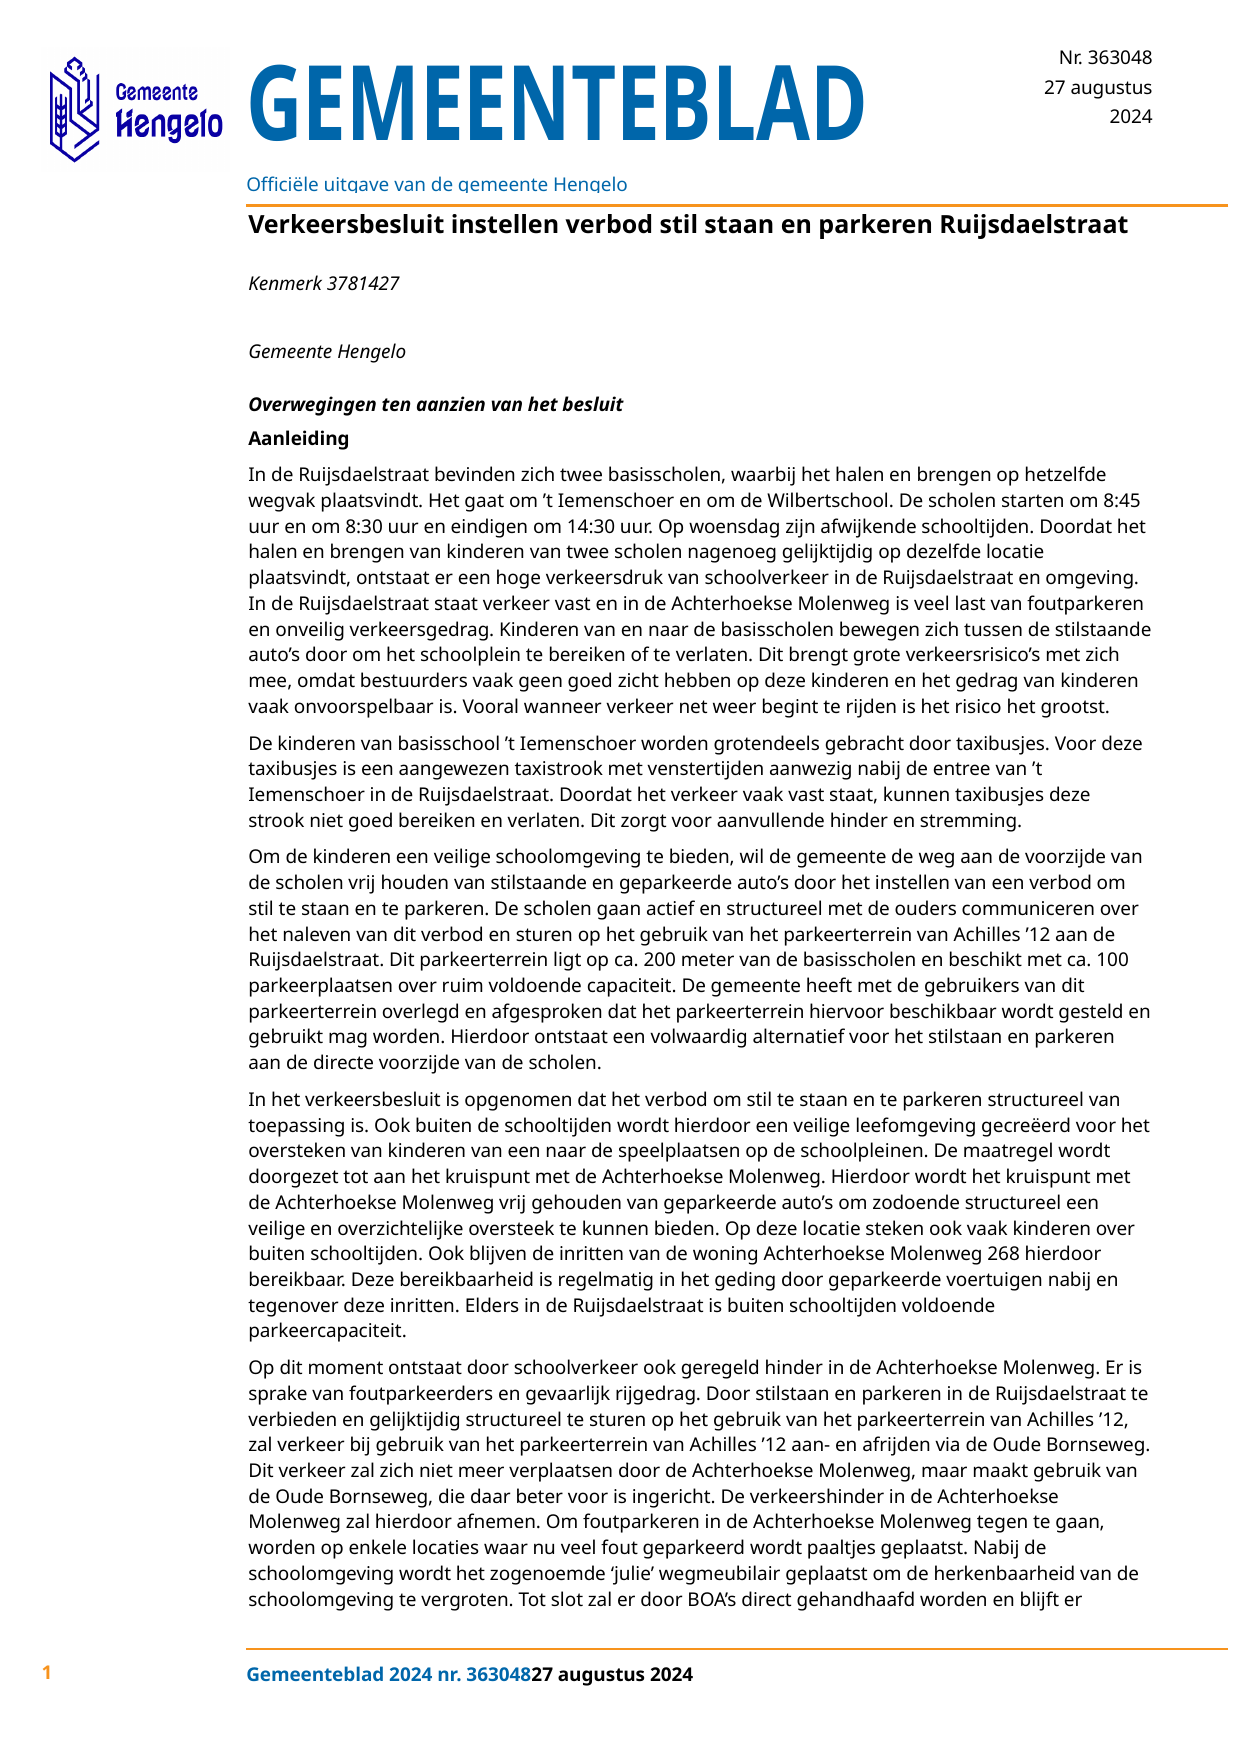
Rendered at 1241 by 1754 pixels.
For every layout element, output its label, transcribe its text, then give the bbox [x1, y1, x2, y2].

text De kinderen van basisschool ’t Iemenschoer worden grotendeels gebracht door taxibusjes. Voor deze taxibusjes is een aangewezen taxistrook met venstertijden aanwezig nabij de entree van ’t Iemenschoer in de Ruijsdaelstraat. Doordat het verkeer vaak vast staat, kunnen taxibusjes deze strook niet goed bereiken en verlaten. Dit zorgt voor aanvullende hinder en stremming. [248, 730, 1152, 833]
text Aanleiding [248, 425, 1152, 451]
text In de Ruijsdaelstraat bevinden zich twee basisscholen, waarbij het halen en brengen op hetzelfde wegvak plaatsvindt. Het gaat om ’t Iemenschoer en om de Wilbertschool. De scholen starten om 8:45 uur en om 8:30 uur en eindigen om 14:30 uur. Op woensdag zijn afwijkende schooltijden. Doordat het halen en brengen van kinderen van twee scholen nagenoeg gelijktijdig op dezelfde locatie plaatsvindt, ontstaat er een hoge verkeersdruk van schoolverkeer in de Ruijsdaelstraat en omgeving. In de Ruijsdaelstraat staat verkeer vast en in de Achterhoekse Molenweg is veel last van foutparkeren en onveilig verkeersgedrag. Kinderen van en naar de basisscholen bewegen zich tussen de stilstaande auto’s door om het schoolplein te bereiken of te verlaten. Dit brengt grote verkeersrisico’s met zich mee, omdat bestuurders vaak geen goed zicht hebben op deze kinderen en het gedrag van kinderen vaak onvoorspelbaar is. Vooral wanneer verkeer net weer begint te rijden is het risico het grootst. [248, 462, 1152, 719]
text Overwegingen ten aanzien van het besluit [248, 391, 1152, 417]
text In het verkeersbesluit is opgenomen dat het verbod om stil te staan en te parkeren structureel van toepassing is. Ook buiten de schooltijden wordt hierdoor een veilige leefomgeving gecreëerd voor het oversteken van kinderen van een naar de speelplaatsen op de schoolpleinen. De maatregel wordt doorgezet tot aan het kruispunt met de Achterhoekse Molenweg. Hierdoor wordt het kruispunt met de Achterhoekse Molenweg vrij gehouden van geparkeerde auto’s om zodoende structureel een veilige en overzichtelijke oversteek te kunnen bieden. Op deze locatie steken ook vaak kinderen over buiten schooltijden. Ook blijven de inritten van de woning Achterhoekse Molenweg 268 hierdoor bereikbaar. Deze bereikbaarheid is regelmatig in het geding door geparkeerde voertuigen nabij en tegenover deze inritten. Elders in de Ruijsdaelstraat is buiten schooltijden voldoende parkeercapaciteit. [248, 1086, 1152, 1343]
text Verkeersbesluit instellen verbod stil staan en parkeren Ruijsdaelstraat [248, 207, 1152, 241]
text Om de kinderen een veilige schoolomgeving te bieden, wil de gemeente de weg aan de voorzijde van de scholen vrij houden van stilstaande en geparkeerde auto’s door het instellen van een verbod om stil te staan en te parkeren. De scholen gaan actief en structureel met de ouders communiceren over het naleven van dit verbod en sturen op het gebruik van het parkeerterrein van Achilles ’12 aan de Ruijsdaelstraat. Dit parkeerterrein ligt op ca. 200 meter van de basisscholen en beschikt met ca. 100 parkeerplaatsen over ruim voldoende capaciteit. De gemeente heeft met de gebruikers van dit parkeerterrein overlegd en afgesproken dat het parkeerterrein hiervoor beschikbaar wordt gesteld en gebruikt mag worden. Hierdoor ontstaat een volwaardig alternatief voor het stilstaan en parkeren aan de directe voorzijde van de scholen. [248, 844, 1152, 1075]
text Op dit moment ontstaat door schoolverkeer ook geregeld hinder in de Achterhoekse Molenweg. Er is sprake van foutparkeerders en gevaarlijk rijgedrag. Door stilstaan en parkeren in de Ruijsdaelstraat te verbieden en gelijktijdig structureel te sturen op het gebruik van het parkeerterrein van Achilles ’12, zal verkeer bij gebruik van het parkeerterrein van Achilles ’12 aan- en afrijden via de Oude Bornseweg. Dit verkeer zal zich niet meer verplaatsen door de Achterhoekse Molenweg, maar maakt gebruik van de Oude Bornseweg, die daar beter voor is ingericht. De verkeershinder in de Achterhoekse Molenweg zal hierdoor afnemen. Om foutparkeren in de Achterhoekse Molenweg tegen te gaan, worden op enkele locaties waar nu veel fout geparkeerd wordt paaltjes geplaatst. Nabij de schoolomgeving wordt het zogenoemde ‘julie’ wegmeubilair geplaatst om de herkenbaarheid van de schoolomgeving te vergroten. Tot slot zal er door BOA’s direct gehandhaafd worden en blijft er [248, 1354, 1152, 1612]
text Kenmerk 3781427 [248, 270, 1152, 296]
picture [41, 47, 231, 172]
text Gemeente Hengelo [248, 338, 1152, 364]
